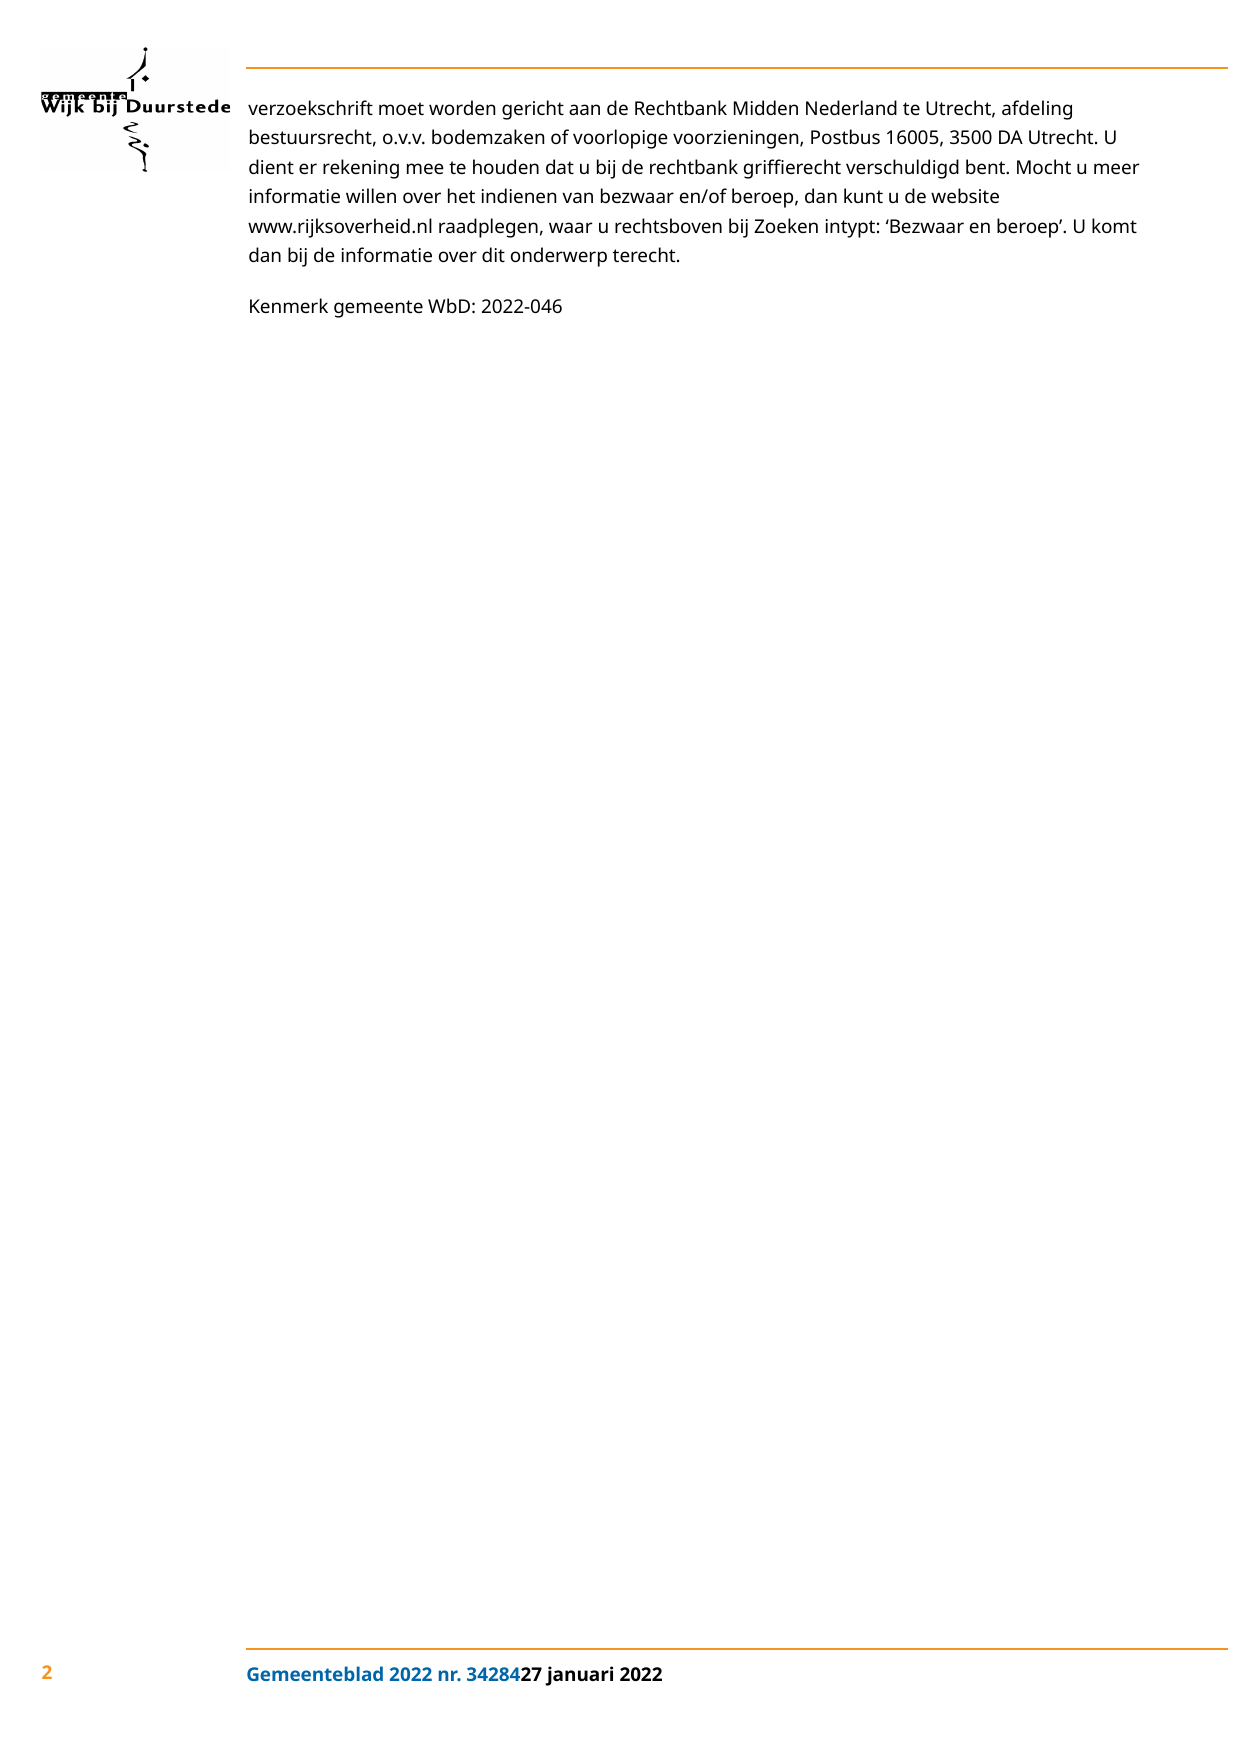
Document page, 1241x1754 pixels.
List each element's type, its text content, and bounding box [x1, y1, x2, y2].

picture [41, 47, 231, 172]
text Kenmerk gemeente WbD: 2022-046 [248, 293, 1152, 319]
text verzoekschrift moet worden gericht aan de Rechtbank Midden Nederland te Utrecht, afdeling bestuursrecht, o.v.v. bodemzaken of voorlopige voorzieningen, Postbus 16005, 3500 DA Utrecht. U dient er rekening mee te houden dat u bij de rechtbank griffierecht verschuldigd bent. Mocht u meer informatie willen over het indienen van bezwaar en/of beroep, dan kunt u de website www.rijksoverheid.nl raadplegen, waar u rechtsboven bij Zoeken intypt: ‘Bezwaar en beroep’. U komt dan bij de informatie over dit onderwerp terecht. [248, 95, 1152, 268]
